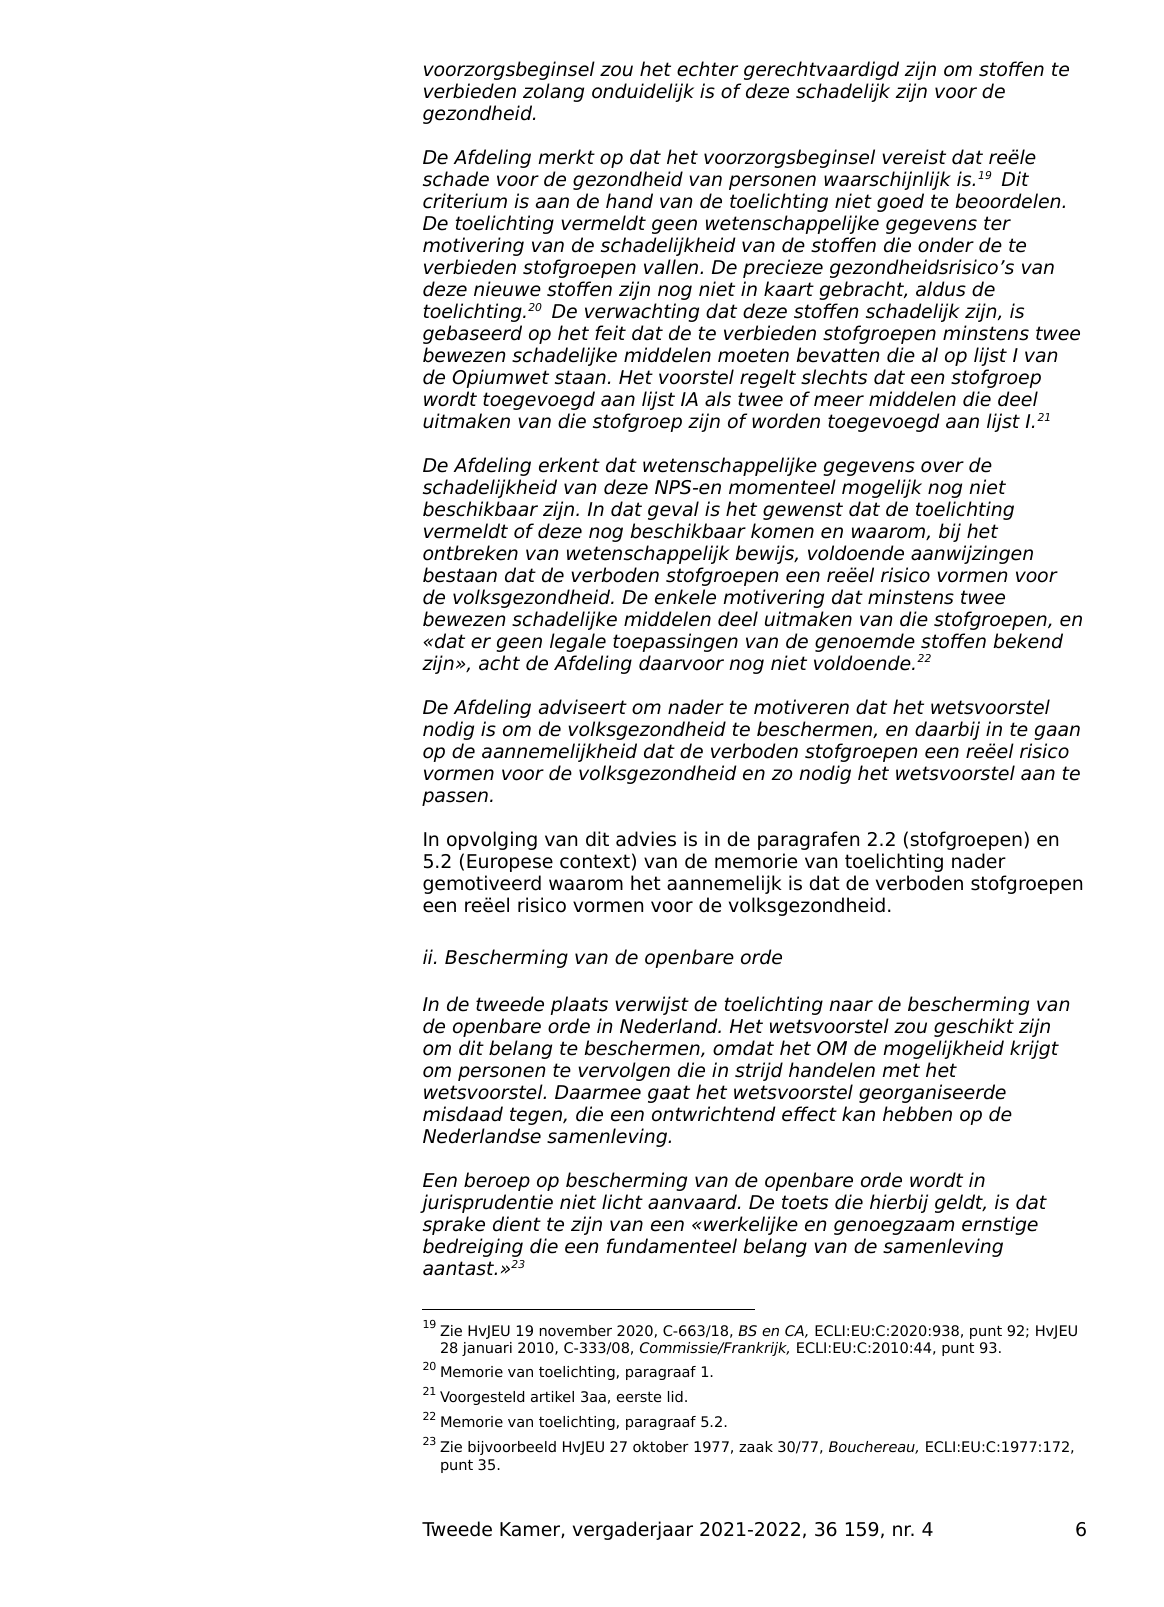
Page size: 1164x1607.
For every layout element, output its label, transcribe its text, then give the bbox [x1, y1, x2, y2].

text De Afdeling merkt op dat het voorzorgsbeginsel vereist dat reële schade voor de gezondheid van personen waarschijnlijk is. Dit criterium is aan de hand van de toelichting niet goed te beoordelen. De toelichting vermeldt geen wetenschappelijke gegevens ter motivering van de schadelijkheid van de stoffen die onder de te verbieden stofgroepen vallen. De precieze gezondheidsrisico’s van deze nieuwe stoffen zijn nog niet in kaart gebracht, aldus de toelichting. De verwachting dat deze stoffen schadelijk zijn, is gebaseerd op het feit dat de te verbieden stofgroepen minstens twee bewezen schadelijke middelen moeten bevatten die al op lijst I van de Opiumwet staan. Het voorstel regelt slechts dat een stofgroep wordt toegevoegd aan lijst IA als twee of meer middelen die deel uitmaken van die stofgroep zijn of worden toegevoegd aan lijst I. [422, 147, 1087, 433]
text De Afdeling adviseert om nader te motiveren dat het wetsvoorstel nodig is om de volksgezondheid te beschermen, en daarbij in te gaan op de aannemelijkheid dat de verboden stofgroepen een reëel risico vormen voor de volksgezondheid en zo nodig het wetsvoorstel aan te passen. [422, 697, 1087, 807]
text voorzorgsbeginsel zou het echter gerechtvaardigd zijn om stoffen te verbieden zolang onduidelijk is of deze schadelijk zijn voor de gezondheid. [422, 59, 1087, 125]
text Voorgesteld artikel 3aa, eerste lid. [422, 1385, 1087, 1407]
text Memorie van toelichting, paragraaf 5.2. [422, 1410, 1087, 1432]
text In de tweede plaats verwijst de toelichting naar de bescherming van de openbare orde in Nederland. Het wetsvoorstel zou geschikt zijn om dit belang te beschermen, omdat het OM de mogelijkheid krijgt om personen te vervolgen die in strijd handelen met het wetsvoorstel. Daarmee gaat het wetsvoorstel georganiseerde misdaad tegen, die een ontwrichtend effect kan hebben op de Nederlandse samenleving. [422, 994, 1087, 1148]
text Zie HvJEU 19 november 2020, C-663/18, BS en CA, ECLI:EU:C:2020:938, punt 92; HvJEU 28 januari 2010, C-333/08, Commissie/Frankrijk, ECLI:EU:C:2010:44, punt 93. [422, 1318, 1087, 1357]
text De Afdeling erkent dat wetenschappelijke gegevens over de schadelijkheid van deze NPS-en momenteel mogelijk nog niet beschikbaar zijn. In dat geval is het gewenst dat de toelichting vermeldt of deze nog beschikbaar komen en waarom, bij het ontbreken van wetenschappelijk bewijs, voldoende aanwijzingen bestaan dat de verboden stofgroepen een reëel risico vormen voor de volksgezondheid. De enkele motivering dat minstens twee bewezen schadelijke middelen deel uitmaken van die stofgroepen, en «dat er geen legale toepassingen van de genoemde stoffen bekend zijn», acht de Afdeling daarvoor nog niet voldoende. [422, 455, 1087, 675]
text In opvolging van dit advies is in de paragrafen 2.2 (stofgroepen) en 5.2 (Europese context) van de memorie van toelichting nader gemotiveerd waarom het aannemelijk is dat de verboden stofgroepen een reëel risico vormen voor de volksgezondheid. [422, 829, 1087, 917]
text Memorie van toelichting, paragraaf 1. [422, 1360, 1087, 1382]
text Een beroep op bescherming van de openbare orde wordt in jurisprudentie niet licht aanvaard. De toets die hierbij geldt, is dat sprake dient te zijn van een «werkelijke en genoegzaam ernstige bedreiging die een fundamenteel belang van de samenleving aantast.» [422, 1170, 1087, 1280]
text Zie bijvoorbeeld HvJEU 27 oktober 1977, zaak 30/77, Bouchereau, ECLI:EU:C:1977:172, punt 35. [422, 1435, 1087, 1474]
subtitle ii. Bescherming van de openbare orde [422, 947, 1087, 969]
